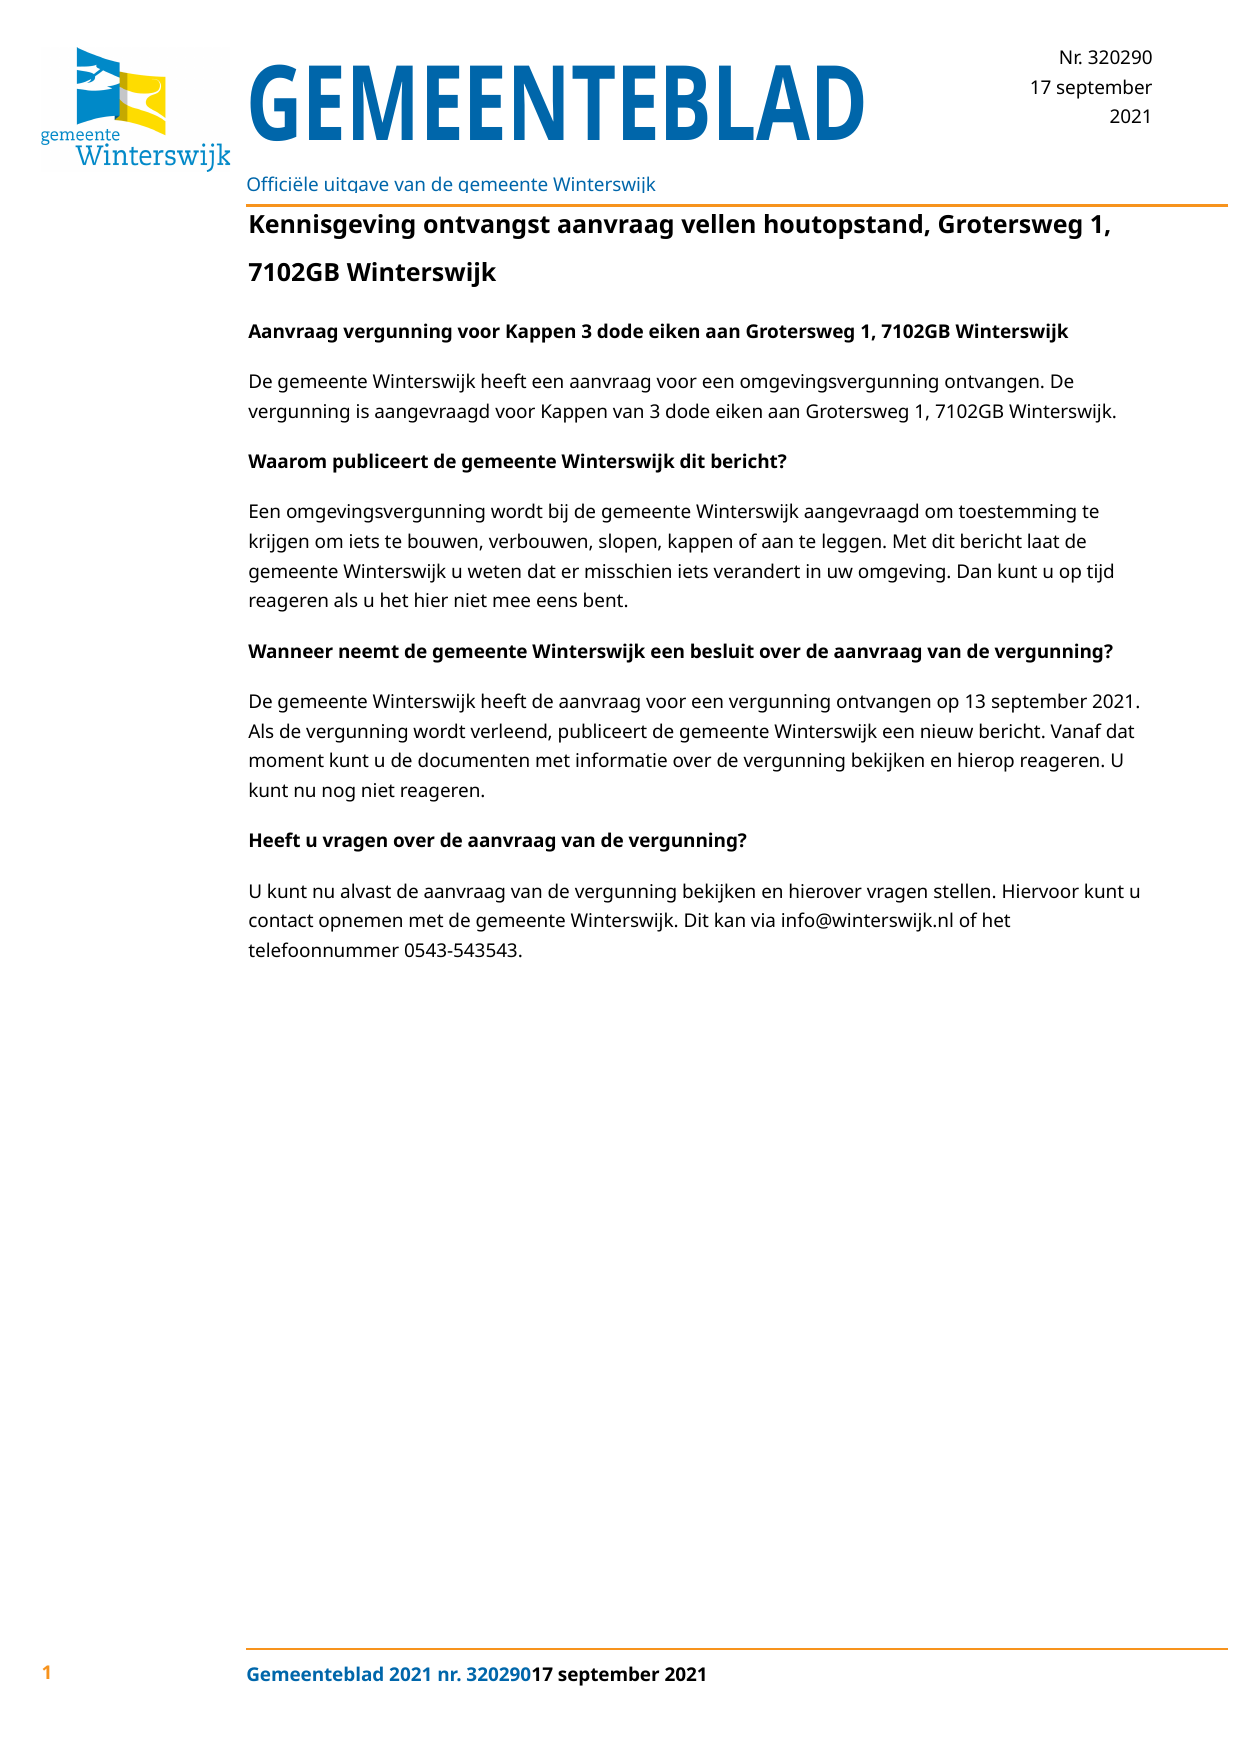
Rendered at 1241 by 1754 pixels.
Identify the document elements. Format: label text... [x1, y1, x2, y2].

picture [225, 153, 231, 162]
text Kennisgeving ontvangst aanvraag vellen houtopstand, Grotersweg 1, 7102GB Winterswijk [248, 207, 1152, 288]
text Waarom publiceert de gemeente Winterswijk dit bericht? [248, 448, 1152, 474]
text U kunt nu alvast de aanvraag van de vergunning bekijken en hierover vragen stellen. Hiervoor kunt u contact opnemen met de gemeente Winterswijk. Dit kan via info@winterswijk.nl of het telefoonnummer 0543-543543. [248, 878, 1152, 963]
text De gemeente Winterswijk heeft een aanvraag voor een omgevingsvergunning ontvangen. De vergunning is aangevraagd voor Kappen van 3 dode eiken aan Grotersweg 1, 7102GB Winterswijk. [248, 368, 1152, 424]
text Aanvraag vergunning voor Kappen 3 dode eiken aan Grotersweg 1, 7102GB Winterswijk [248, 318, 1152, 344]
picture [41, 47, 231, 172]
text De gemeente Winterswijk heeft de aanvraag voor een vergunning ontvangen op 13 september 2021. Als de vergunning wordt verleend, publiceert de gemeente Winterswijk een nieuw bericht. Vanaf dat moment kunt u de documenten met informatie over de vergunning bekijken en hierop reageren. U kunt nu nog niet reageren. [248, 688, 1152, 803]
text Een omgevingsvergunning wordt bij de gemeente Winterswijk aangevraagd om toestemming te krijgen om iets te bouwen, verbouwen, slopen, kappen of aan te leggen. Met dit bericht laat de gemeente Winterswijk u weten dat er misschien iets verandert in uw omgeving. Dan kunt u op tijd reageren als u het hier niet mee eens bent. [248, 499, 1152, 613]
text Heeft u vragen over de aanvraag van de vergunning? [248, 827, 1152, 853]
text Wanneer neemt de gemeente Winterswijk een besluit over de aanvraag van de vergunning? [248, 638, 1152, 664]
